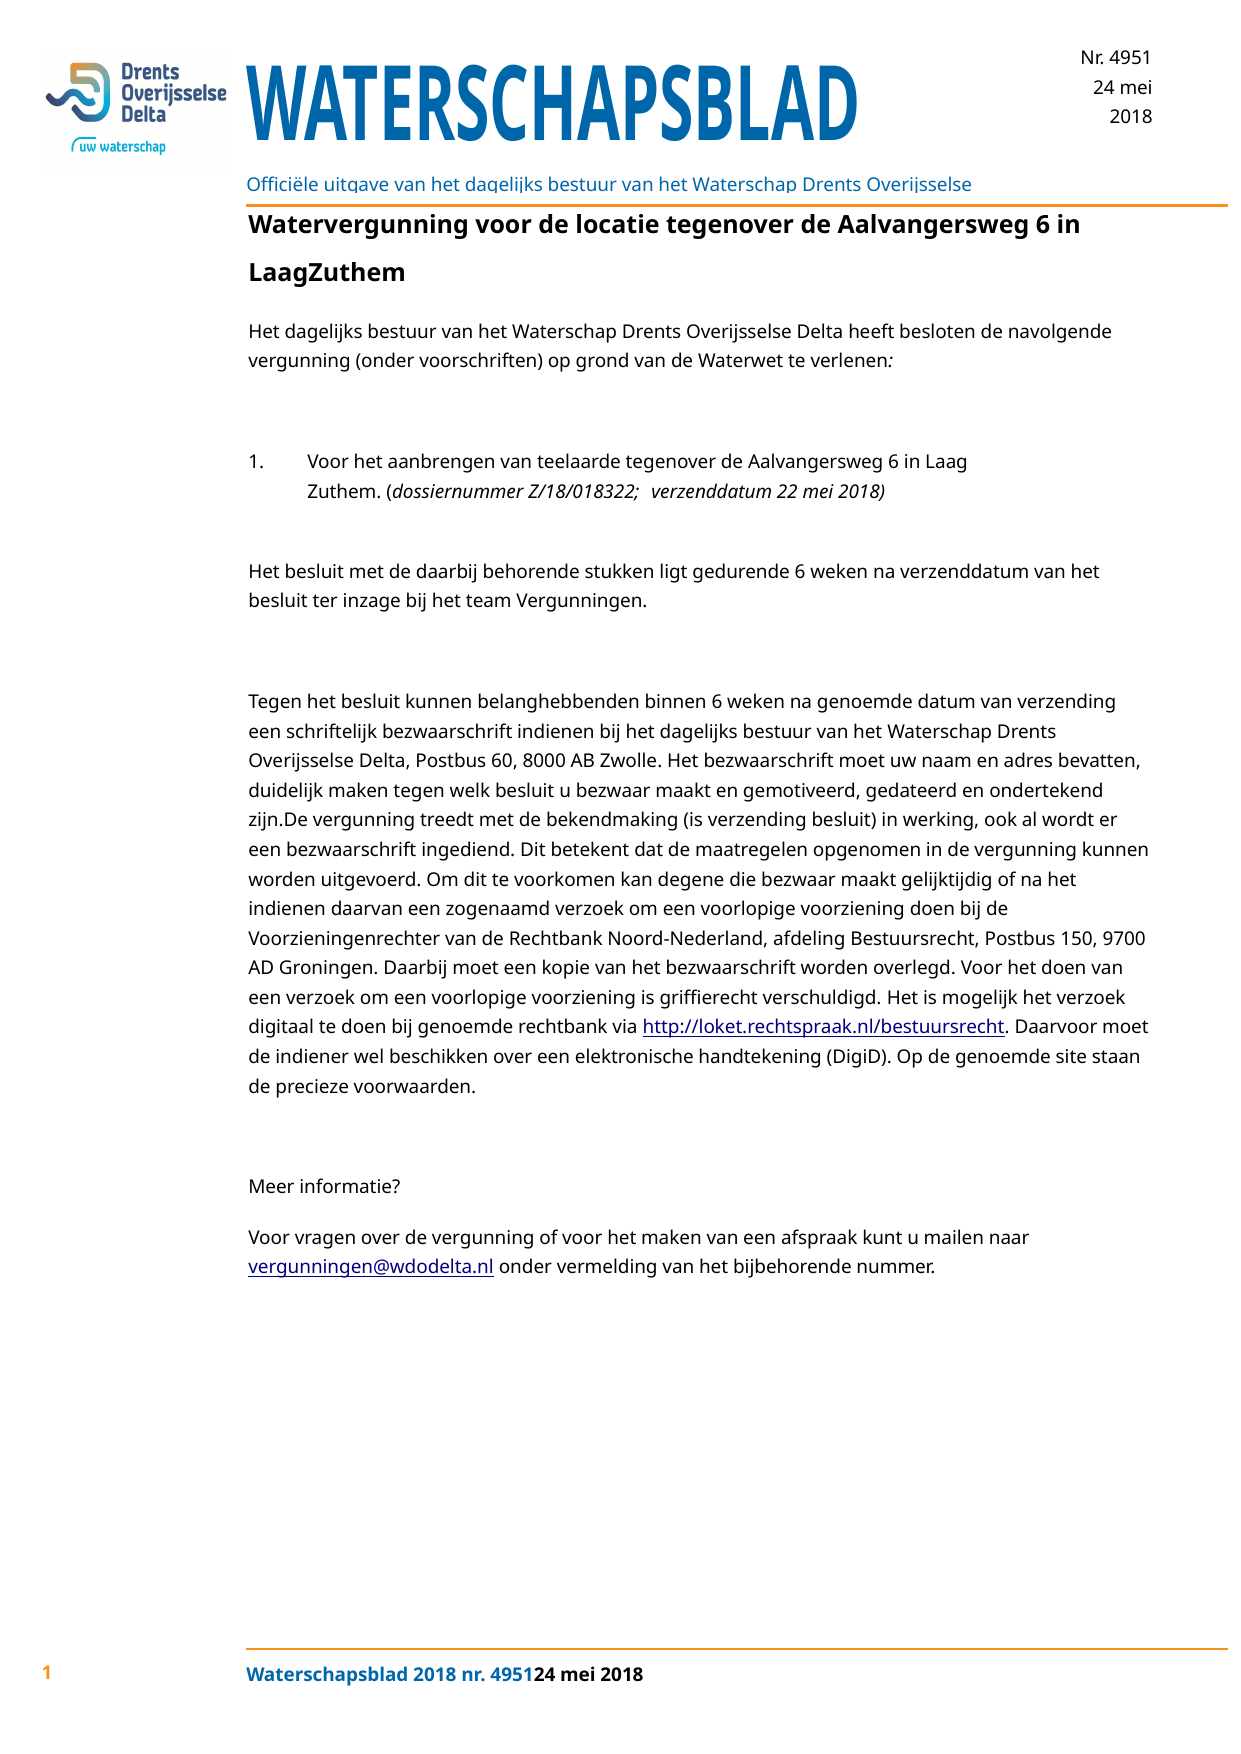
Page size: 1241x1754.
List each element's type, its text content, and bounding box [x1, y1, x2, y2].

text Het besluit met de daarbij behorende stukken ligt gedurende 6 weken na verzenddatum van het besluit ter inzage bij het team Vergunningen. [248, 558, 1152, 613]
text Het dagelijks bestuur van het Waterschap Drents Overijsselse Delta heeft besloten de navolgende vergunning (onder voorschriften) op grond van de Waterwet te verlenen: [248, 318, 1152, 373]
text Voor vragen over de vergunning of voor het maken van een afspraak kunt u mailen naar vergunningen@wdodelta.nl onder vermelding van het bijbehorende nummer. [248, 1224, 1152, 1279]
text Watervergunning voor de locatie tegenover de Aalvangersweg 6 in LaagZuthem [248, 207, 1152, 288]
list Voor het aanbrengen van teelaarde tegenover de Aalvangersweg 6 in Laag Zuthem. (dossiernummer Z/18/018322; verzenddatum 22 mei 2018) [248, 448, 1152, 504]
picture [41, 47, 231, 172]
text Meer informatie? [248, 1174, 1152, 1199]
text Tegen het besluit kunnen belanghebbenden binnen 6 weken na genoemde datum van verzending een schriftelijk bezwaarschrift indienen bij het dagelijks bestuur van het Waterschap Drents Overijsselse Delta, Postbus 60, 8000 AB Zwolle. Het bezwaarschrift moet uw naam en adres bevatten, duidelijk maken tegen welk besluit u bezwaar maakt en gemotiveerd, gedateerd en ondertekend zijn.De vergunning treedt met de bekendmaking (is verzending besluit) in werking, ook al wordt er een bezwaarschrift ingediend. Dit betekent dat de maatregelen opgenomen in de vergunning kunnen worden uitgevoerd. Om dit te voorkomen kan degene die bezwaar maakt gelijktijdig of na het indienen daarvan een zogenaamd verzoek om een voorlopige voorziening doen bij de Voorzieningenrechter van de Rechtbank Noord-Nederland, afdeling Bestuursrecht, Postbus 150, 9700 AD Groningen. Daarbij moet een kopie van het bezwaarschrift worden overlegd. Voor het doen van een verzoek om een voorlopige voorziening is griffierecht verschuldigd. Het is mogelijk het verzoek digitaal te doen bij genoemde rechtbank via http://loket.rechtspraak.nl/bestuursrecht. Daarvoor moet de indiener wel beschikken over een elektronische handtekening (DigiD). Op de genoemde site staan de precieze voorwaarden. [248, 688, 1152, 1099]
